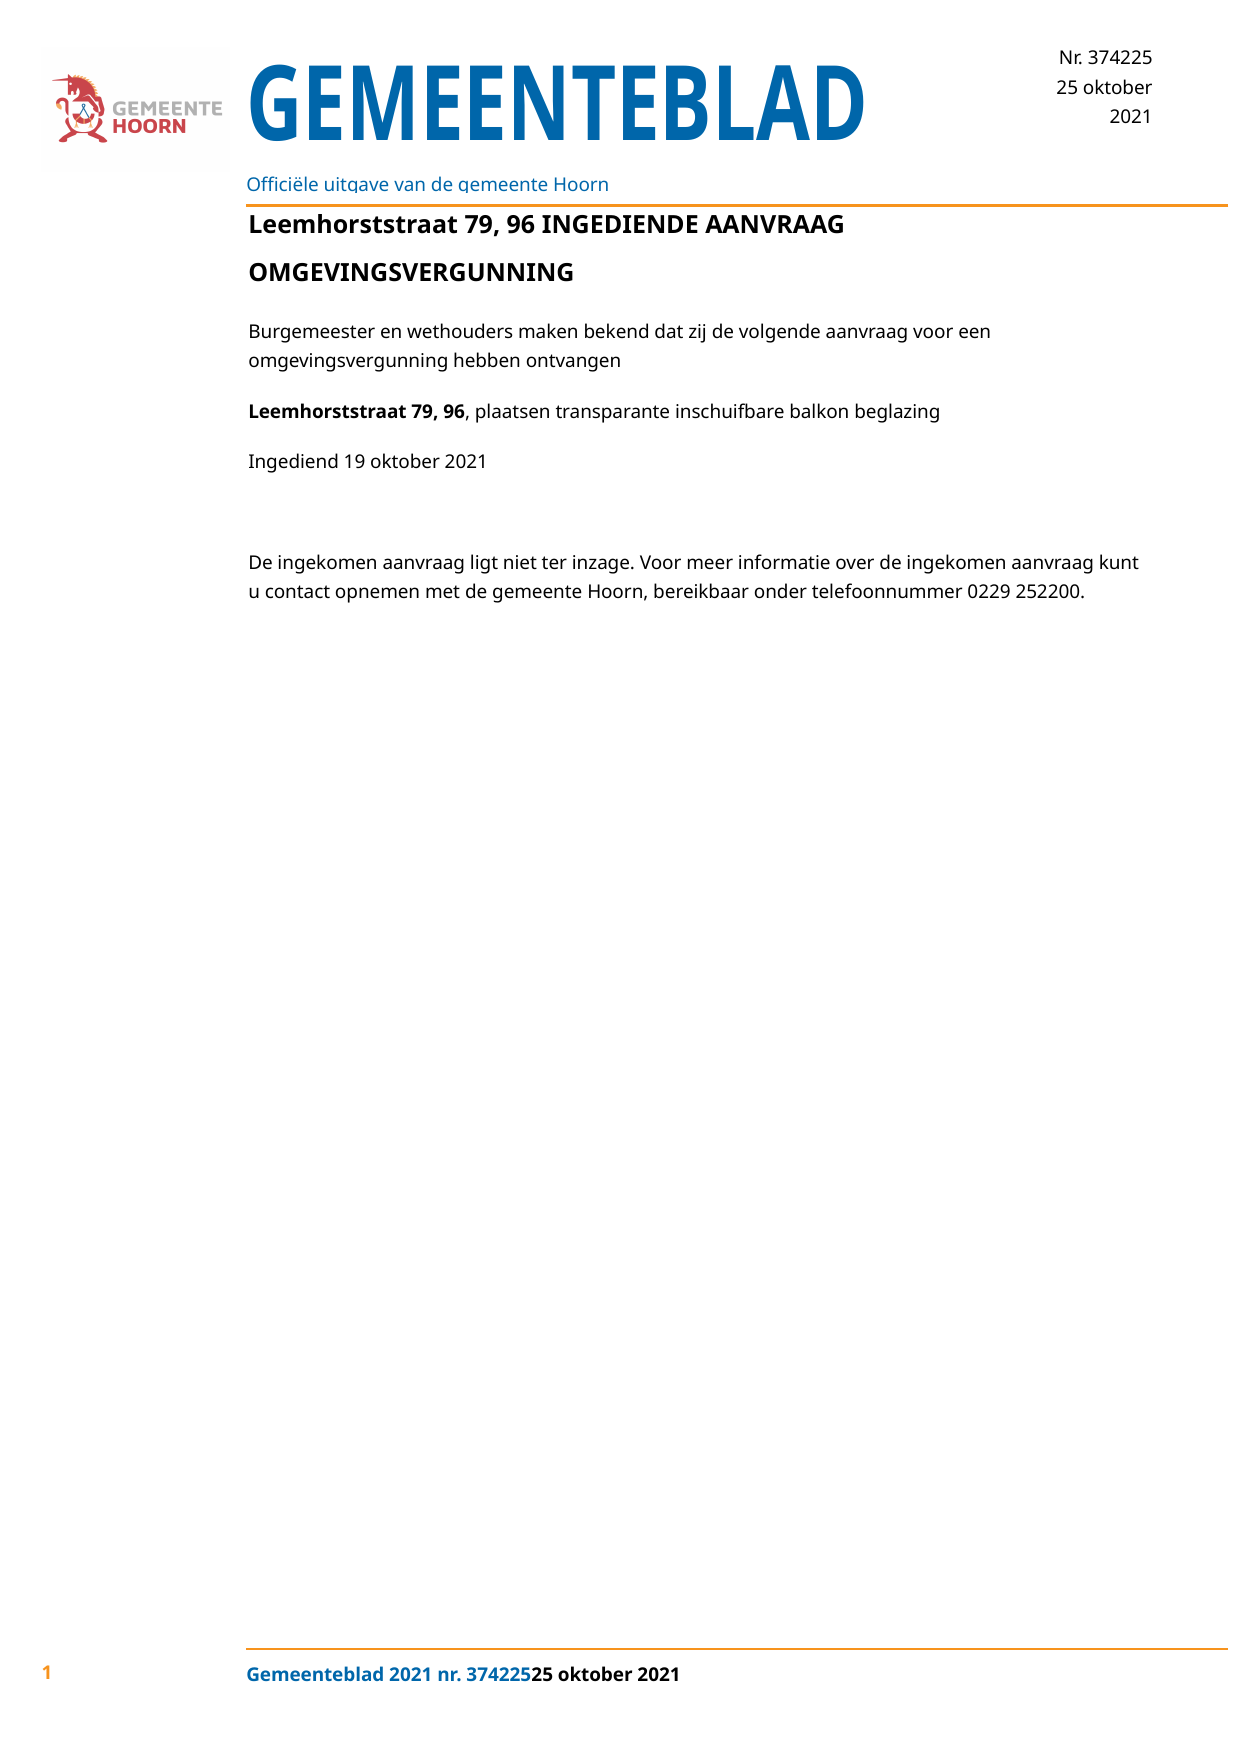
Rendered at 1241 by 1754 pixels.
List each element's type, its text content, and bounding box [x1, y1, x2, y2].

text Ingediend 19 oktober 2021 [248, 448, 1152, 474]
text Burgemeester en wethouders maken bekend dat zij de volgende aanvraag voor een omgevingsvergunning hebben ontvangen [248, 318, 1152, 373]
text De ingekomen aanvraag ligt niet ter inzage. Voor meer informatie over de ingekomen aanvraag kunt u contact opnemen met de gemeente Hoorn, bereikbaar onder telefoonnummer 0229 252200. [248, 549, 1152, 604]
picture [41, 47, 231, 172]
text Leemhorststraat 79, 96, plaatsen transparante inschuifbare balkon beglazing [248, 398, 1152, 424]
text Leemhorststraat 79, 96 INGEDIENDE AANVRAAG OMGEVINGSVERGUNNING [248, 207, 1152, 288]
